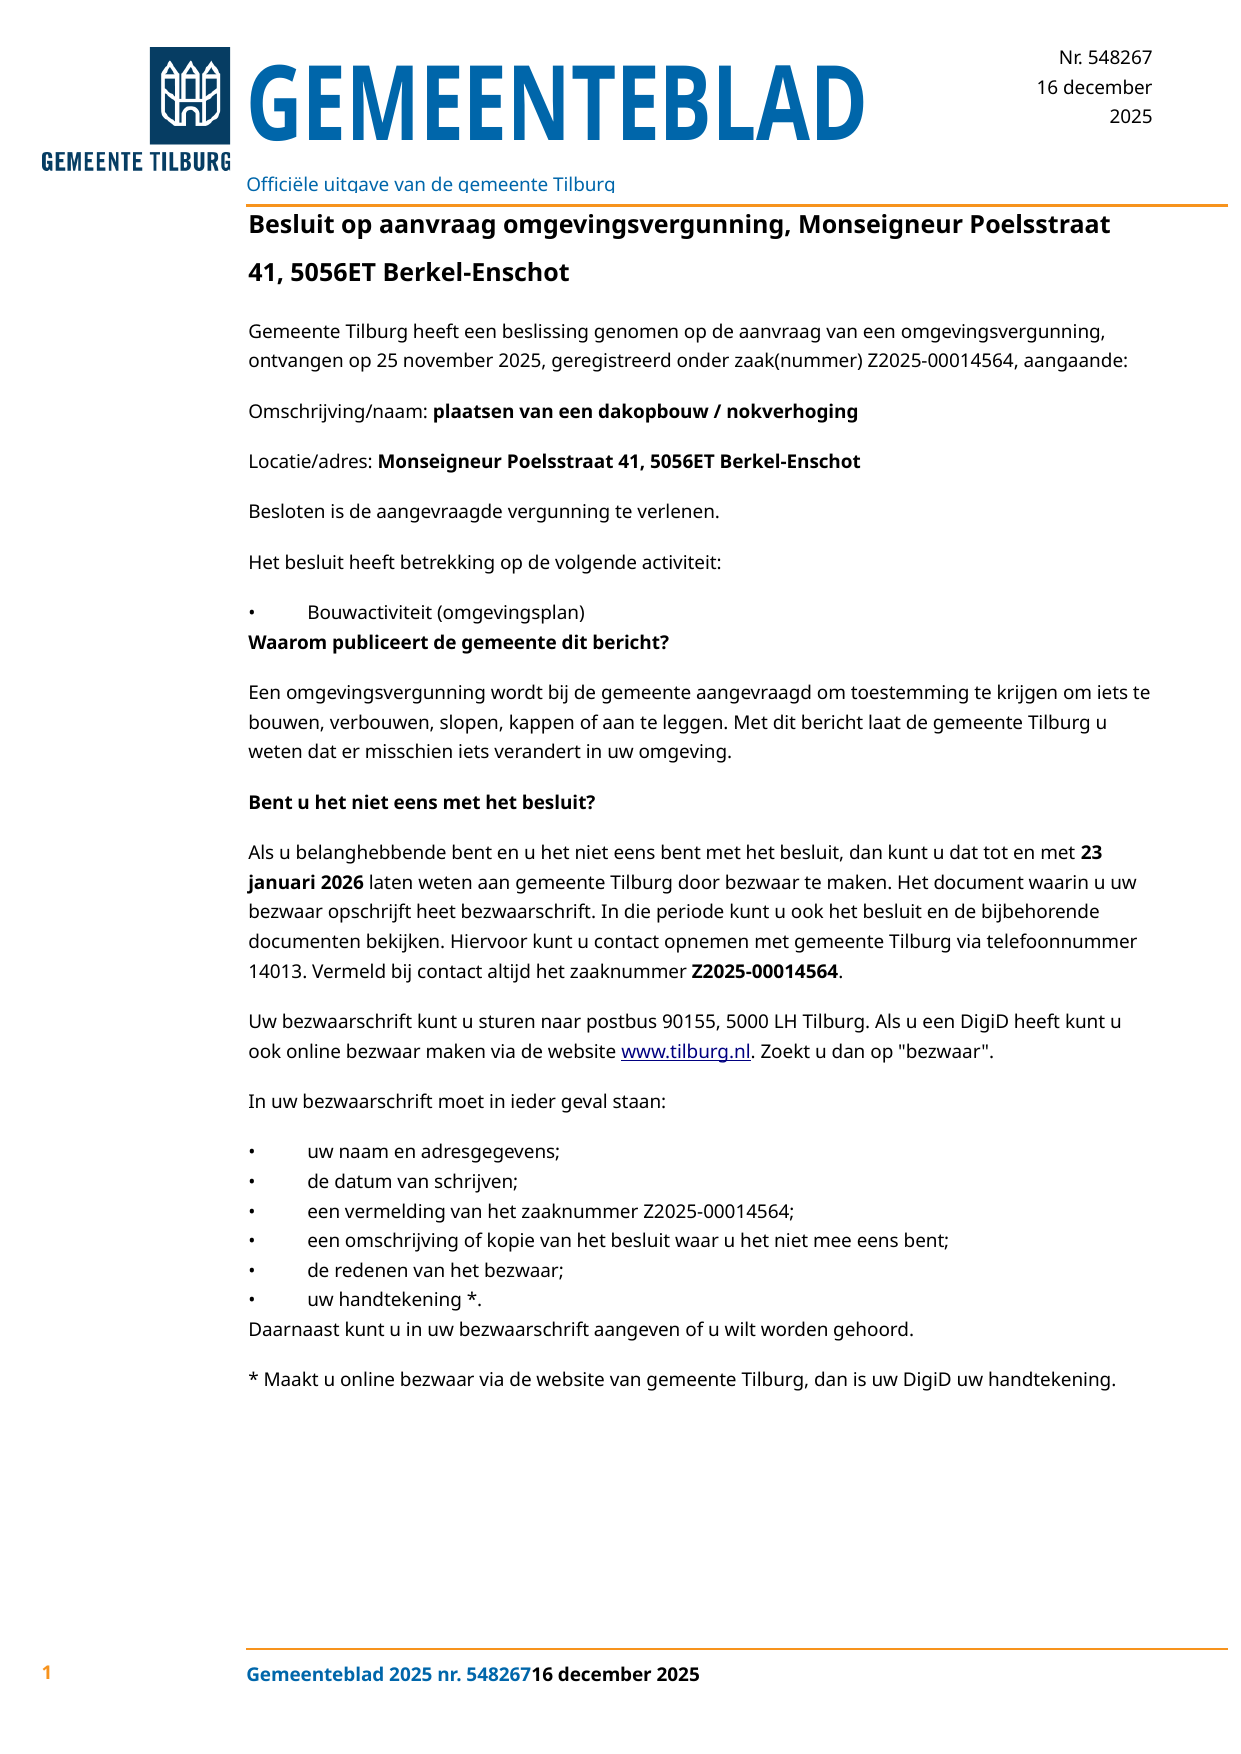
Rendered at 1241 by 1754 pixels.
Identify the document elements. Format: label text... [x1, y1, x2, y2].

text * Maakt u online bezwaar via de website van gemeente Tilburg, dan is uw DigiD uw handtekening. [248, 1367, 1152, 1392]
text Waarom publiceert de gemeente dit bericht? [248, 629, 1152, 655]
list de datum van schrijven; [248, 1168, 1152, 1194]
text Locatie/adres: Monseigneur Poelsstraat 41, 5056ET Berkel-Enschot [248, 448, 1152, 474]
text Daarnaast kunt u in uw bezwaarschrift aangeven of u wilt worden gehoord. [248, 1316, 1152, 1342]
text Omschrijving/naam: plaatsen van een dakopbouw / nokverhoging [248, 398, 1152, 424]
list uw handtekening *. [248, 1287, 1152, 1312]
text Besluit op aanvraag omgevingsvergunning, Monseigneur Poelsstraat 41, 5056ET Berkel-Enschot [248, 207, 1152, 288]
text In uw bezwaarschrift moet in ieder geval staan: [248, 1088, 1152, 1114]
list een vermelding van het zaaknummer Z2025-00014564; [248, 1198, 1152, 1224]
text Een omgevingsvergunning wordt bij de gemeente aangevraagd om toestemming te krijgen om iets te bouwen, verbouwen, slopen, kappen of aan te leggen. Met dit bericht laat de gemeente Tilburg u weten dat er misschien iets verandert in uw omgeving. [248, 679, 1152, 764]
list Bouwactiviteit (omgevingsplan) [248, 599, 1152, 625]
list de redenen van het bezwaar; [248, 1257, 1152, 1283]
picture [41, 47, 231, 172]
text Gemeente Tilburg heeft een beslissing genomen op de aanvraag van een omgevingsvergunning, ontvangen op 25 november 2025, geregistreerd onder zaak(nummer) Z2025-00014564, aangaande: [248, 318, 1152, 373]
text Het besluit heeft betrekking op de volgende activiteit: [248, 549, 1152, 575]
text Uw bezwaarschrift kunt u sturen naar postbus 90155, 5000 LH Tilburg. Als u een DigiD heeft kunt u ook online bezwaar maken via de website www.tilburg.nl. Zoekt u dan op "bezwaar". [248, 1008, 1152, 1064]
text Besloten is de aangevraagde vergunning te verlenen. [248, 499, 1152, 524]
list een omschrijving of kopie van het besluit waar u het niet mee eens bent; [248, 1227, 1152, 1253]
text Als u belanghebbende bent en u het niet eens bent met het besluit, dan kunt u dat tot en met 23 januari 2026 laten weten aan gemeente Tilburg door bezwaar te maken. Het document waarin u uw bezwaar opschrijft heet bezwaarschrift. In die periode kunt u ook het besluit en de bijbehorende documenten bekijken. Hiervoor kunt u contact opnemen met gemeente Tilburg via telefoonnummer 14013. Vermeld bij contact altijd het zaaknummer Z2025-00014564. [248, 839, 1152, 984]
list uw naam en adresgegevens; [248, 1139, 1152, 1164]
text Bent u het niet eens met het besluit? [248, 789, 1152, 815]
